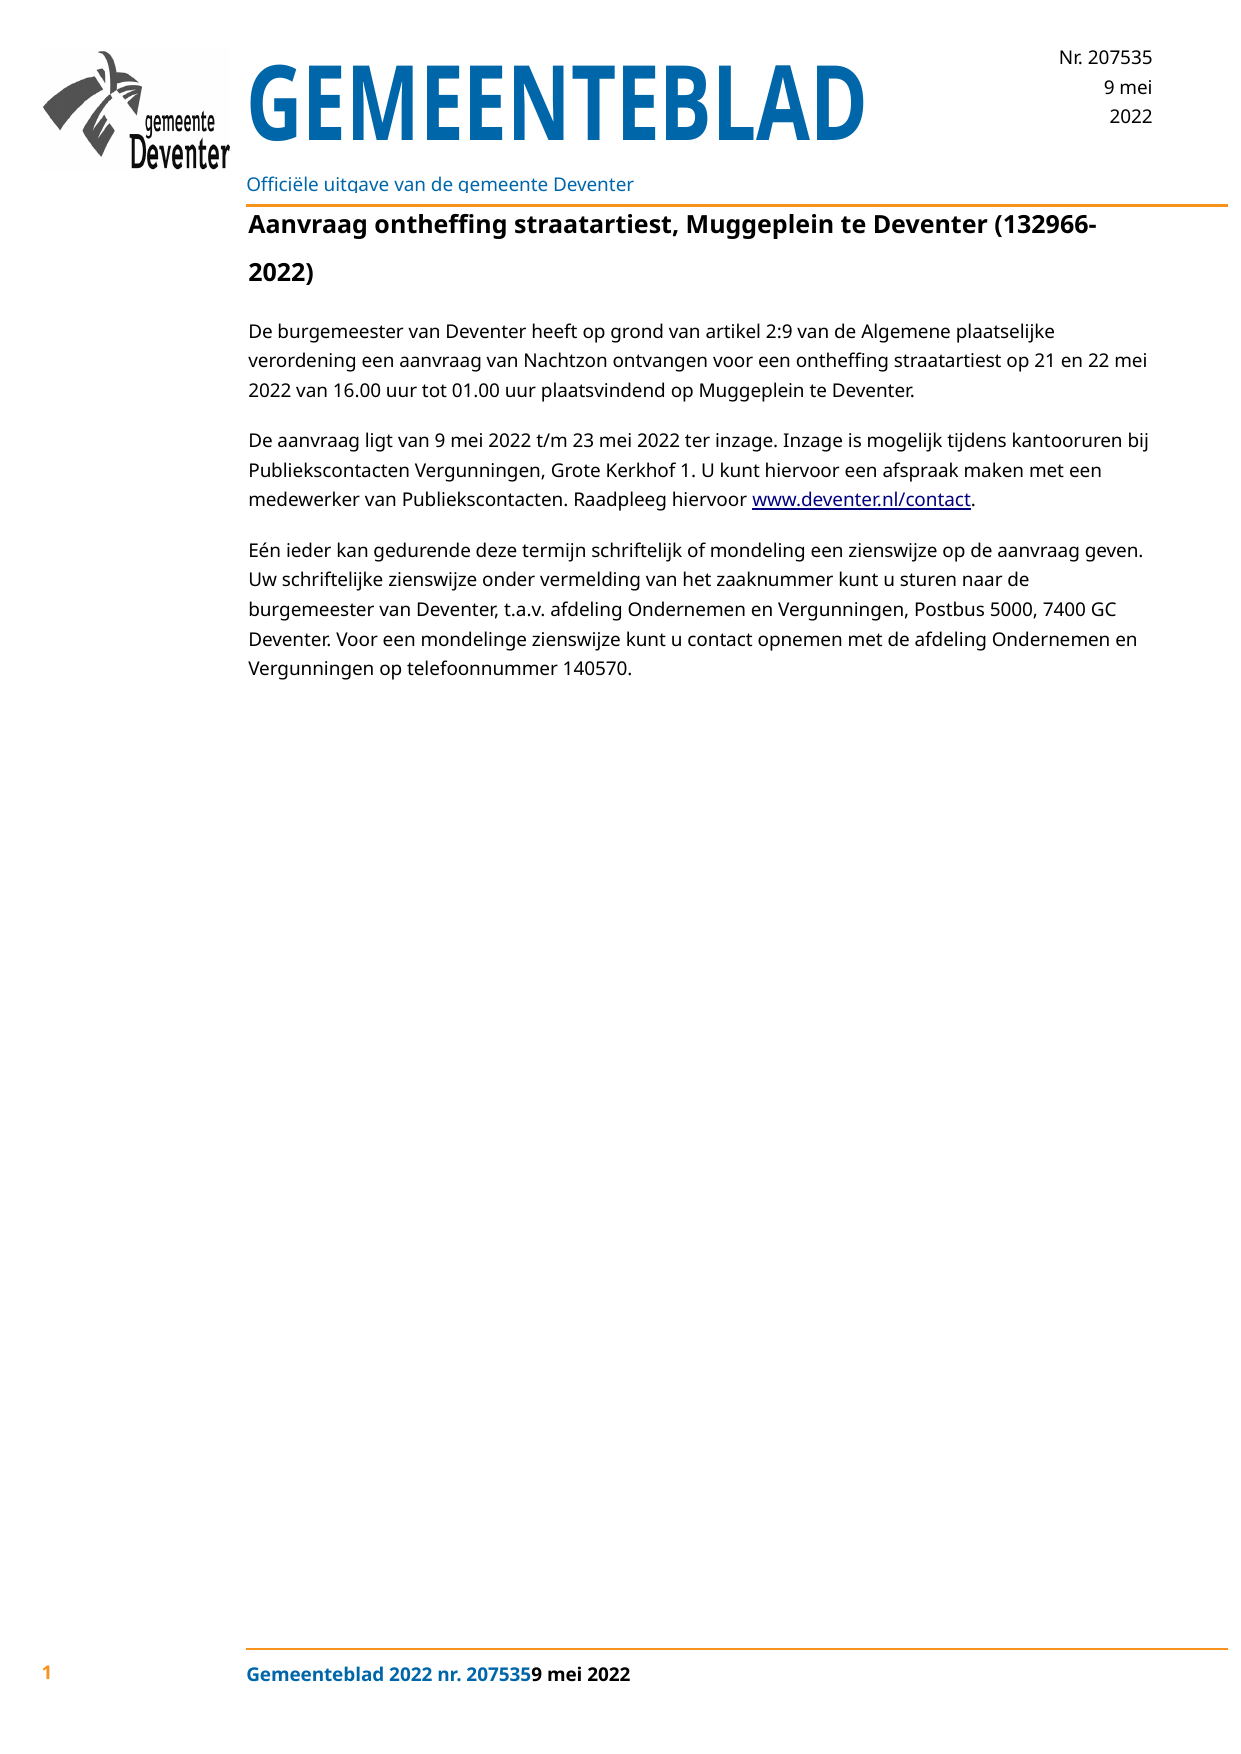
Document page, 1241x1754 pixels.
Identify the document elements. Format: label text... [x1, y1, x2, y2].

text De burgemeester van Deventer heeft op grond van artikel 2:9 van de Algemene plaatselijke verordening een aanvraag van Nachtzon ontvangen voor een ontheffing straatartiest op 21 en 22 mei 2022 van 16.00 uur tot 01.00 uur plaatsvindend op Muggeplein te Deventer. [248, 318, 1152, 403]
text Eén ieder kan gedurende deze termijn schriftelijk of mondeling een zienswijze op de aanvraag geven. Uw schriftelijke zienswijze onder vermelding van het zaaknummer kunt u sturen naar de burgemeester van Deventer, t.a.v. afdeling Ondernemen en Vergunningen, Postbus 5000, 7400 GC Deventer. Voor een mondelinge zienswijze kunt u contact opnemen met de afdeling Ondernemen en Vergunningen op telefoonnummer 140570. [248, 537, 1152, 681]
text De aanvraag ligt van 9 mei 2022 t/m 23 mei 2022 ter inzage. Inzage is mogelijk tijdens kantooruren bij Publiekscontacten Vergunningen, Grote Kerkhof 1. U kunt hiervoor een afspraak maken met een medewerker van Publiekscontacten. Raadpleeg hiervoor www.deventer.nl/contact. [248, 427, 1152, 512]
text Aanvraag ontheffing straatartiest, Muggeplein te Deventer (132966-2022) [248, 207, 1152, 288]
picture [41, 47, 231, 172]
